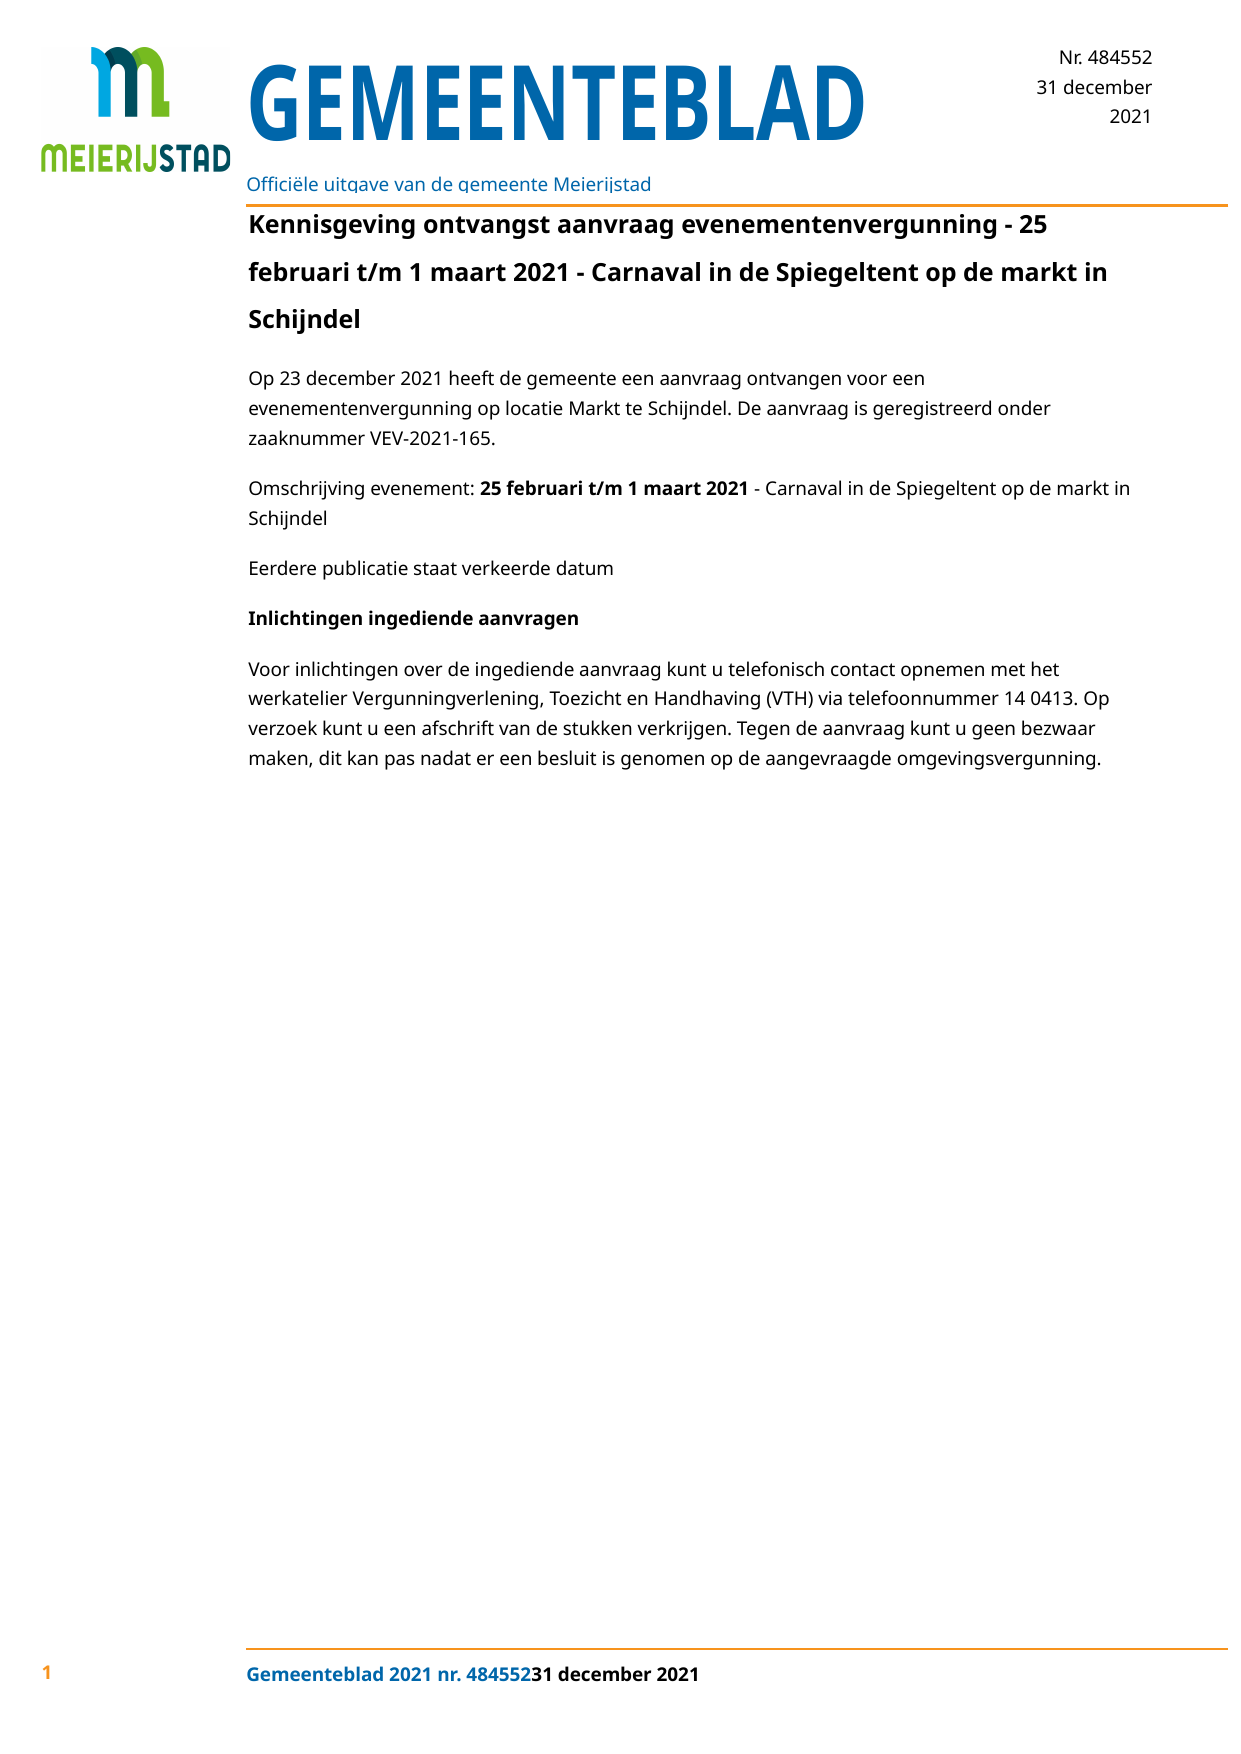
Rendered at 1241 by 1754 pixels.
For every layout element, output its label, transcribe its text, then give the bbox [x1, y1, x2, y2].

text Voor inlichtingen over de ingediende aanvraag kunt u telefonisch contact opnemen met het werkatelier Vergunningverlening, Toezicht en Handhaving (VTH) via telefoonnummer 14 0413. Op verzoek kunt u een afschrift van de stukken verkrijgen. Tegen de aanvraag kunt u geen bezwaar maken, dit kan pas nadat er een besluit is genomen op de aangevraagde omgevingsvergunning. [248, 656, 1152, 770]
picture [41, 47, 231, 172]
text Op 23 december 2021 heeft de gemeente een aanvraag ontvangen voor een evenementenvergunning op locatie Markt te Schijndel. De aanvraag is geregistreerd onder zaaknummer VEV-2021-165. [248, 366, 1152, 450]
text Omschrijving evenement: 25 februari t/m 1 maart 2021 - Carnaval in de Spiegeltent op de markt in Schijndel [248, 475, 1152, 530]
text Inlichtingen ingediende aanvragen [248, 606, 1152, 631]
text Eerdere publicatie staat verkeerde datum [248, 555, 1152, 581]
text Kennisgeving ontvangst aanvraag evenementenvergunning - 25 februari t/m 1 maart 2021 - Carnaval in de Spiegeltent op de markt in Schijndel [248, 207, 1152, 336]
